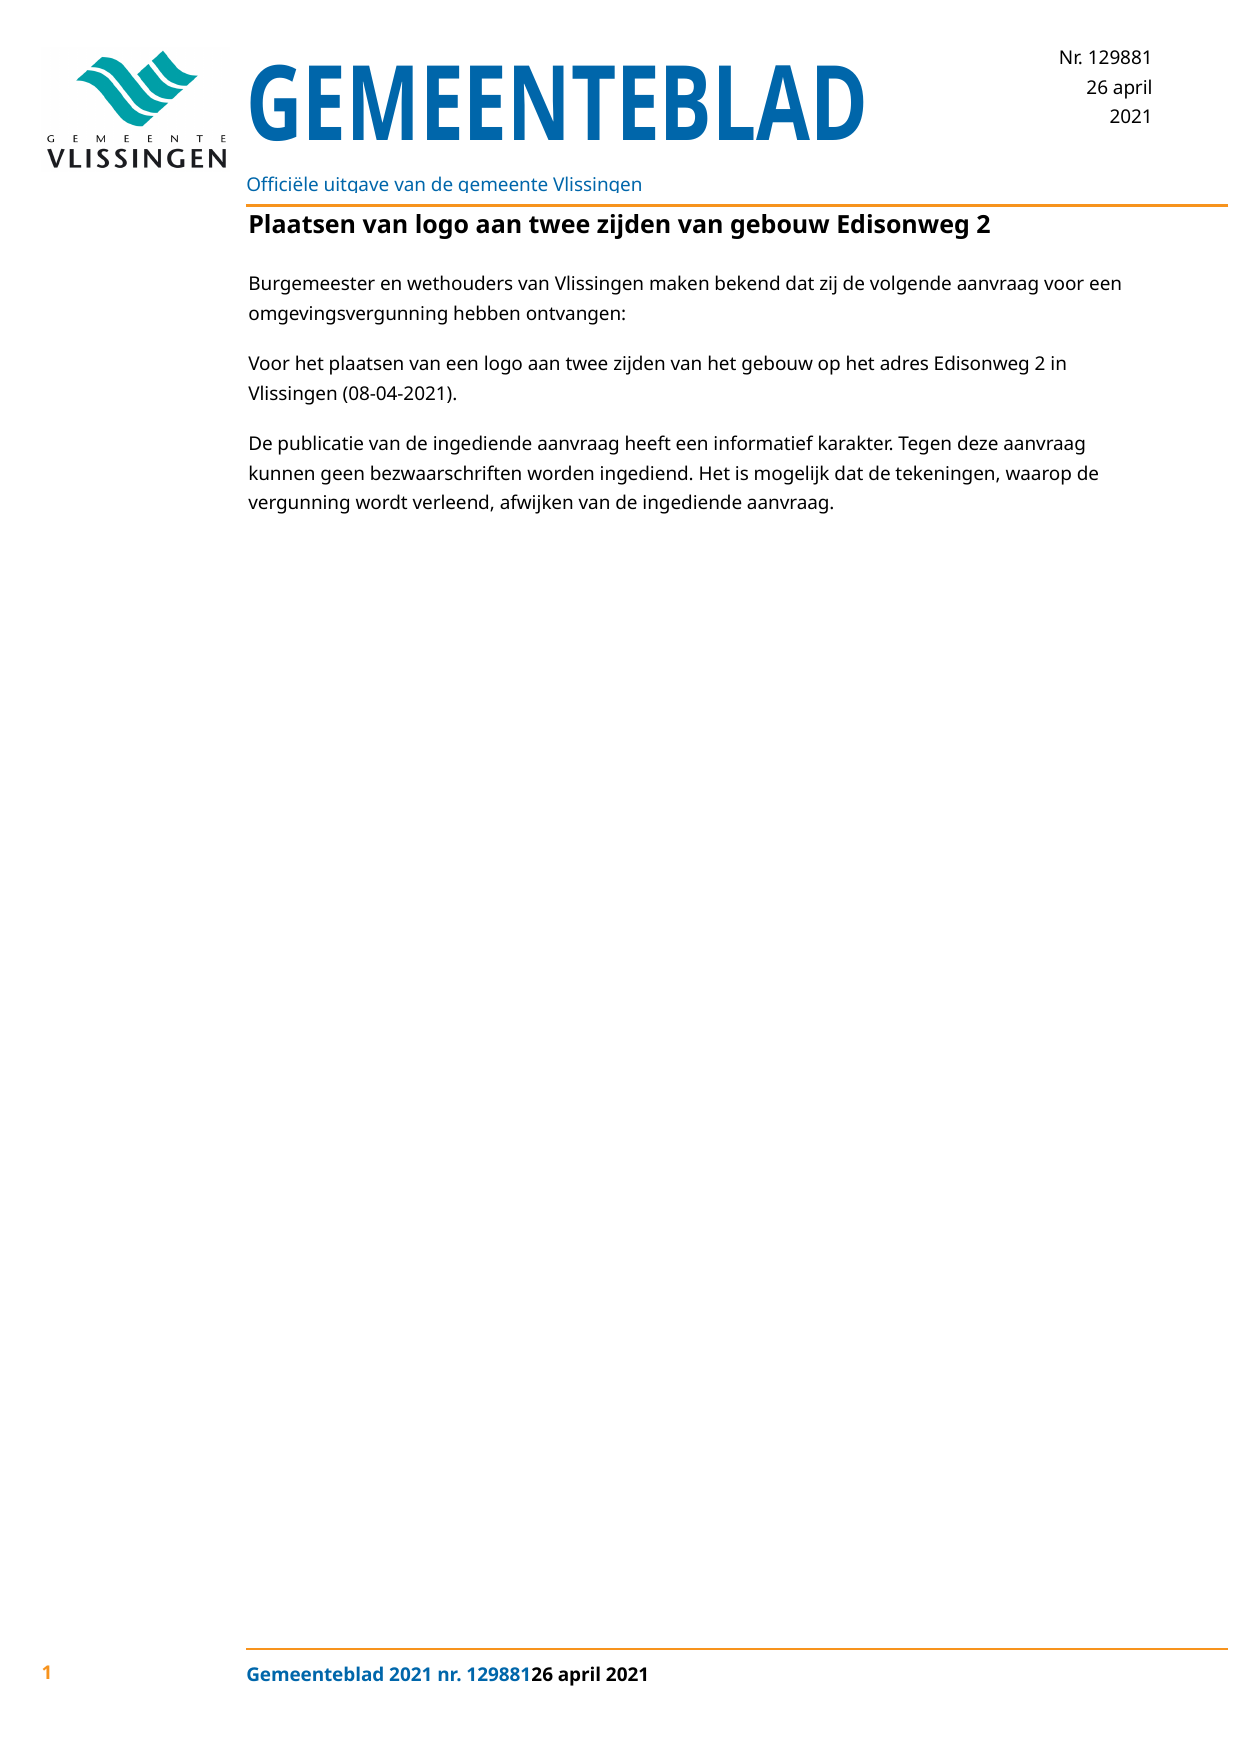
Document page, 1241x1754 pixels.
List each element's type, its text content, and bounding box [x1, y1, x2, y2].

text Plaatsen van logo aan twee zijden van gebouw Edisonweg 2 [248, 207, 1152, 241]
text Burgemeester en wethouders van Vlissingen maken bekend dat zij de volgende aanvraag voor een omgevingsvergunning hebben ontvangen: [248, 270, 1152, 326]
text De publicatie van de ingediende aanvraag heeft een informatief karakter. Tegen deze aanvraag kunnen geen bezwaarschriften worden ingediend. Het is mogelijk dat de tekeningen, waarop de vergunning wordt verleend, afwijken van de ingediende aanvraag. [248, 430, 1152, 515]
text Voor het plaatsen van een logo aan twee zijden van het gebouw op het adres Edisonweg 2 in Vlissingen (08-04-2021). [248, 350, 1152, 406]
picture [41, 47, 231, 172]
